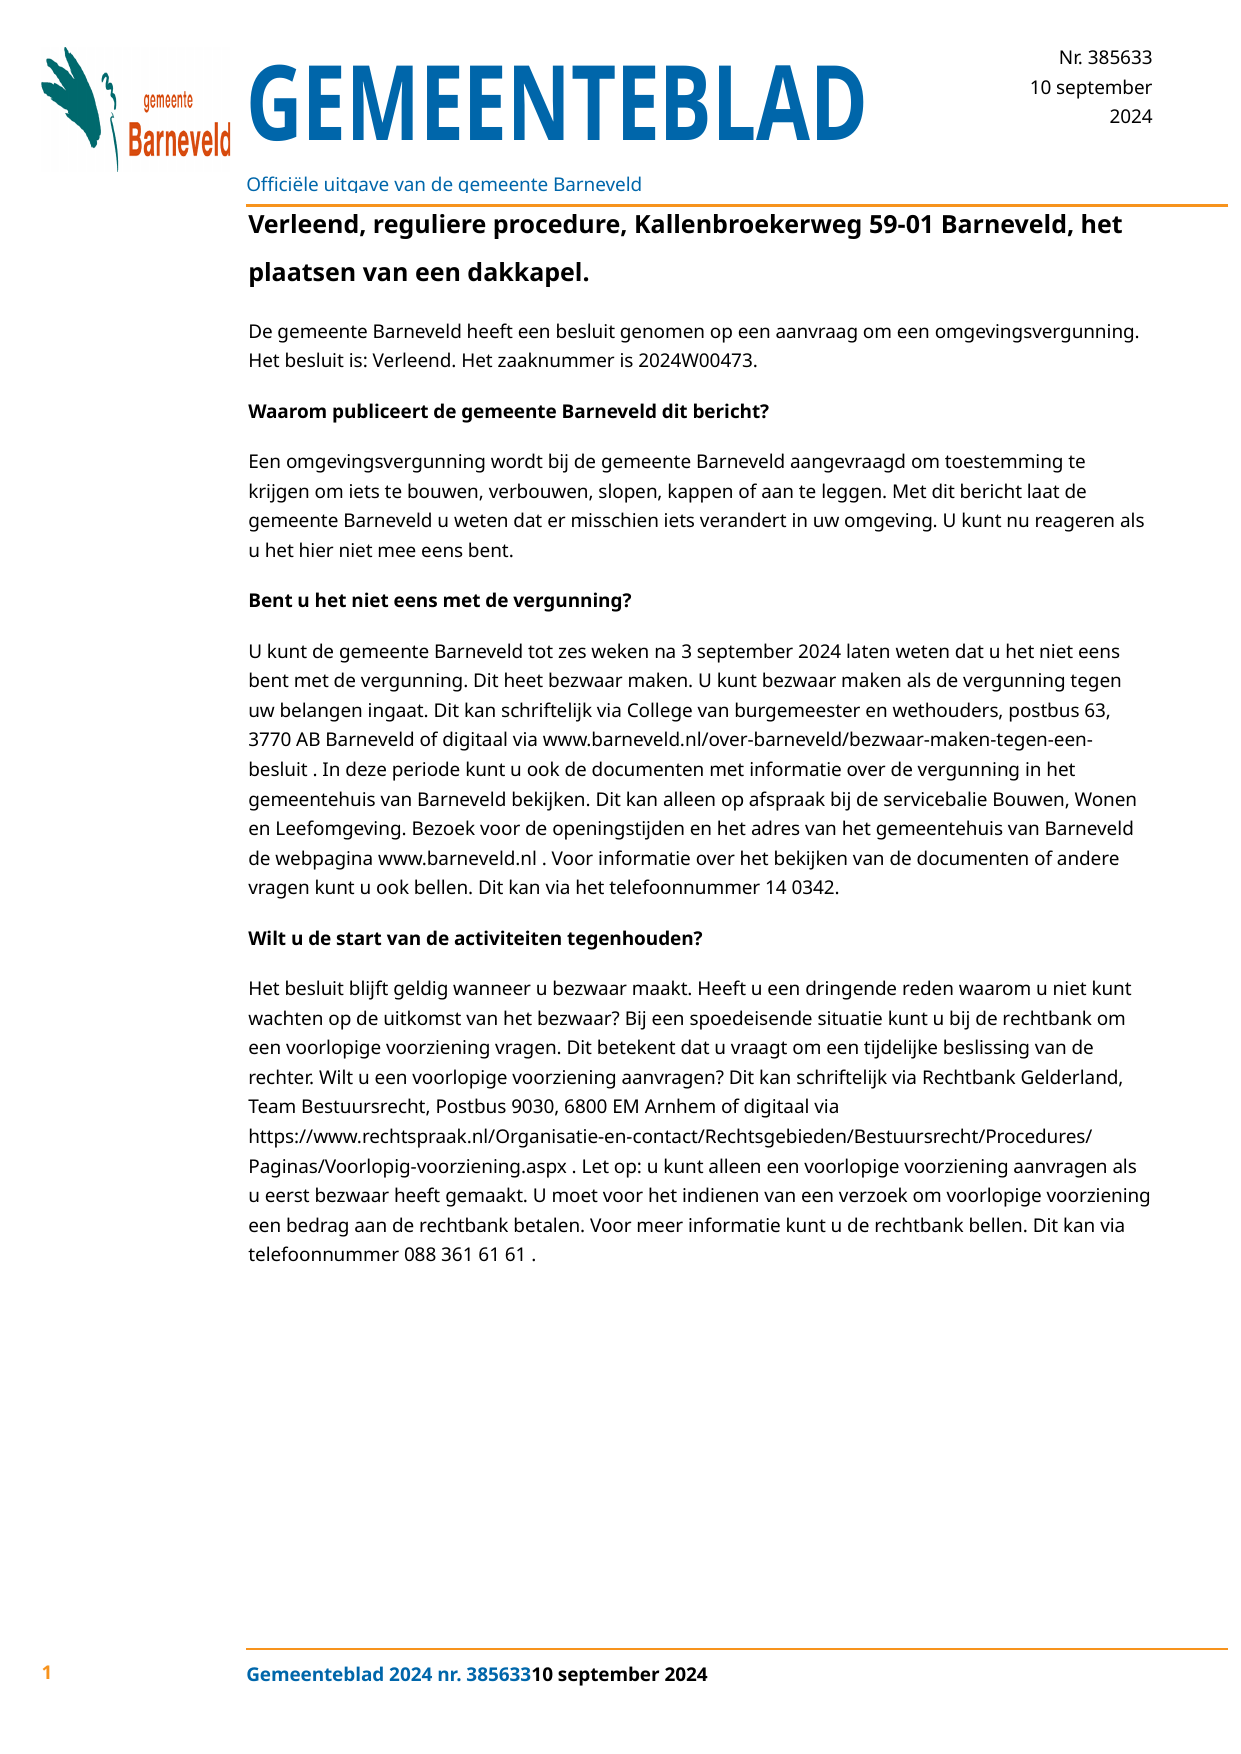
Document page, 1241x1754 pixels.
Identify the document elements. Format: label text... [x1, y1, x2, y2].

text De gemeente Barneveld heeft een besluit genomen op een aanvraag om een omgevingsvergunning. Het besluit is: Verleend. Het zaaknummer is 2024W00473. [248, 318, 1152, 373]
text Bent u het niet eens met de vergunning? [248, 587, 1152, 613]
text Waarom publiceert de gemeente Barneveld dit bericht? [248, 398, 1152, 424]
text U kunt de gemeente Barneveld tot zes weken na 3 september 2024 laten weten dat u het niet eens bent met de vergunning. Dit heet bezwaar maken. U kunt bezwaar maken als de vergunning tegen uw belangen ingaat. Dit kan schriftelijk via College van burgemeester en wethouders, postbus 63, 3770 AB Barneveld of digitaal via www.barneveld.nl/over-barneveld/bezwaar-maken-tegen-een-besluit . In deze periode kunt u ook de documenten met informatie over de vergunning in het gemeentehuis van Barneveld bekijken. Dit kan alleen op afspraak bij de servicebalie Bouwen, Wonen en Leefomgeving. Bezoek voor de openingstijden en het adres van het gemeentehuis van Barneveld de webpagina www.barneveld.nl . Voor informatie over het bekijken van de documenten of andere vragen kunt u ook bellen. Dit kan via het telefoonnummer 14 0342. [248, 638, 1152, 900]
text Het besluit blijft geldig wanneer u bezwaar maakt. Heeft u een dringende reden waarom u niet kunt wachten op de uitkomst van het bezwaar? Bij een spoedeisende situatie kunt u bij de rechtbank om een voorlopige voorziening vragen. Dit betekent dat u vraagt om een tijdelijke beslissing van de rechter. Wilt u een voorlopige voorziening aanvragen? Dit kan schriftelijk via Rechtbank Gelderland, Team Bestuursrecht, Postbus 9030, 6800 EM Arnhem of digitaal via https://www.rechtspraak.nl/Organisatie-en-contact/Rechtsgebieden/Bestuursrecht/Procedures/Paginas/Voorlopig-voorziening.aspx . Let op: u kunt alleen een voorlopige voorziening aanvragen als u eerst bezwaar heeft gemaakt. U moet voor het indienen van een verzoek om voorlopige voorziening een bedrag aan de rechtbank betalen. Voor meer informatie kunt u de rechtbank bellen. Dit kan via telefoonnummer 088 361 61 61 . [248, 975, 1152, 1267]
text Een omgevingsvergunning wordt bij de gemeente Barneveld aangevraagd om toestemming te krijgen om iets te bouwen, verbouwen, slopen, kappen of aan te leggen. Met dit bericht laat de gemeente Barneveld u weten dat er misschien iets verandert in uw omgeving. U kunt nu reageren als u het hier niet mee eens bent. [248, 448, 1152, 563]
text Verleend, reguliere procedure, Kallenbroekerweg 59-01 Barneveld, het plaatsen van een dakkapel. [248, 207, 1152, 288]
text Wilt u de start van de activiteiten tegenhouden? [248, 925, 1152, 951]
picture [41, 47, 231, 172]
